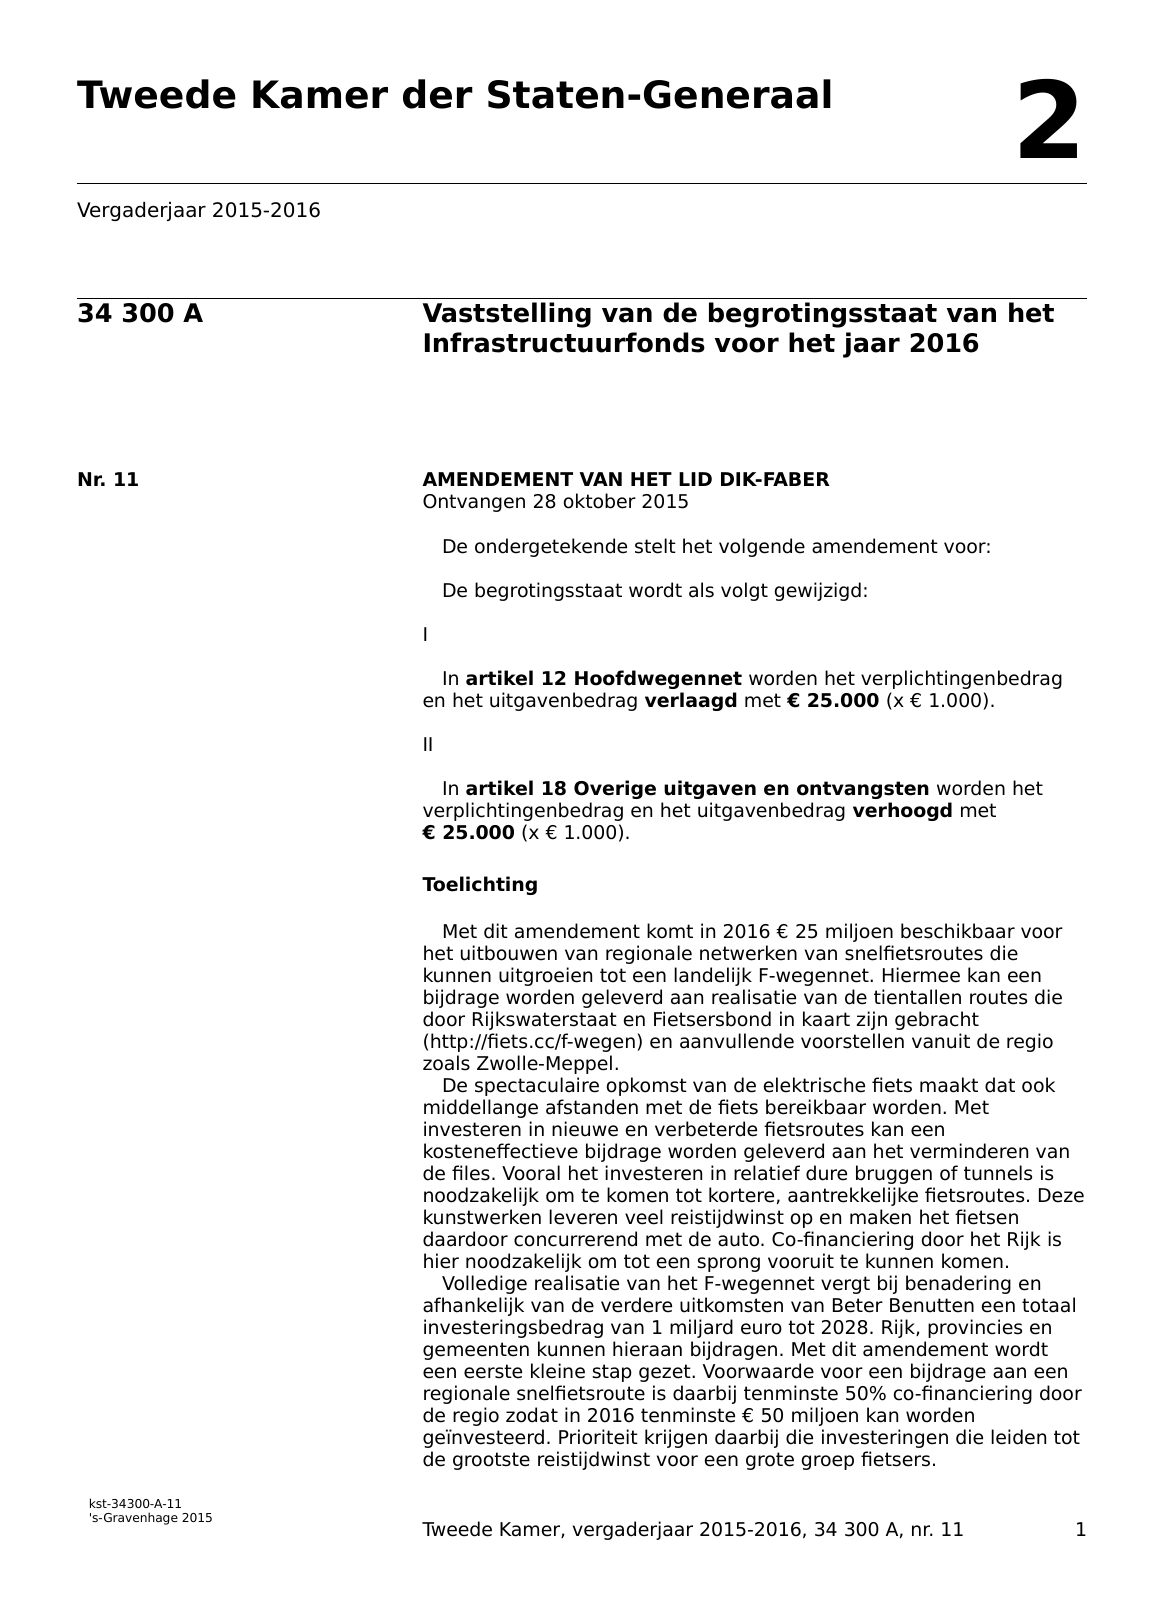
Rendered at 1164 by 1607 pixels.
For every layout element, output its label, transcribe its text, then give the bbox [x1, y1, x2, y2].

text In artikel 18 Overige uitgaven en ontvangsten worden het verplichtingenbedrag en het uitgavenbedrag verhoogd met € 25.000 (x € 1.000). [422, 778, 1087, 844]
text De begrotingsstaat wordt als volgt gewijzigd: [422, 580, 1087, 602]
table_header 2 [886, 59, 1087, 183]
subtitle Nr. 11 AMENDEMENT VAN HET LID DIK-FABER [77, 469, 1087, 491]
text 's-Gravenhage 2015 [88, 1511, 323, 1525]
subtitle 34 300 A Vaststelling van de begrotingsstaat van het Infrastructuurfonds voor het jaar 2016 [77, 299, 1087, 358]
text Met dit amendement komt in 2016 € 25 miljoen beschikbaar voor het uitbouwen van regionale netwerken van snelfietsroutes die kunnen uitgroeien tot een landelijk F-wegennet. Hiermee kan een bijdrage worden geleverd aan realisatie van de tientallen routes die door Rijkswaterstaat en Fietsersbond in kaart zijn gebracht (http://fiets.cc/f-wegen) en aanvullende voorstellen vanuit de regio zoals Zwolle-Meppel. [422, 921, 1087, 1075]
text kst-34300-A-11 [88, 1497, 323, 1511]
subtitle Toelichting [422, 874, 1087, 896]
text De spectaculaire opkomst van de elektrische fiets maakt dat ook middellange afstanden met de fiets bereikbaar worden. Met investeren in nieuwe en verbeterde fietsroutes kan een kosteneffectieve bijdrage worden geleverd aan het verminderen van de files. Vooral het investeren in relatief dure bruggen of tunnels is noodzakelijk om te komen tot kortere, aantrekkelijke fietsroutes. Deze kunstwerken leveren veel reistijdwinst op en maken het fietsen daardoor concurrerend met de auto. Co-financiering door het Rijk is hier noodzakelijk om tot een sprong vooruit te kunnen komen. [422, 1075, 1087, 1273]
text II [422, 734, 1087, 756]
text I [422, 624, 1087, 646]
table_header Tweede Kamer der Staten-Generaal [77, 59, 886, 183]
text In artikel 12 Hoofdwegennet worden het verplichtingenbedrag en het uitgavenbedrag verlaagd met € 25.000 (x € 1.000). [422, 668, 1087, 712]
text De ondergetekende stelt het volgende amendement voor: [422, 536, 1087, 557]
text Ontvangen 28 oktober 2015 [422, 491, 1087, 513]
text Volledige realisatie van het F-wegennet vergt bij benadering en afhankelijk van de verdere uitkomsten van Beter Benutten een totaal investeringsbedrag van 1 miljard euro tot 2028. Rijk, provincies en gemeenten kunnen hieraan bijdragen. Met dit amendement wordt een eerste kleine stap gezet. Voorwaarde voor een bijdrage aan een regionale snelfietsroute is daarbij tenminste 50% co-financiering door de regio zodat in 2016 tenminste € 50 miljoen kan worden geïnvesteerd. Prioriteit krijgen daarbij die investeringen die leiden tot de grootste reistijdwinst voor een grote groep fietsers. [422, 1273, 1087, 1471]
table_cell Vergaderjaar 2015-2016 [77, 184, 1087, 298]
